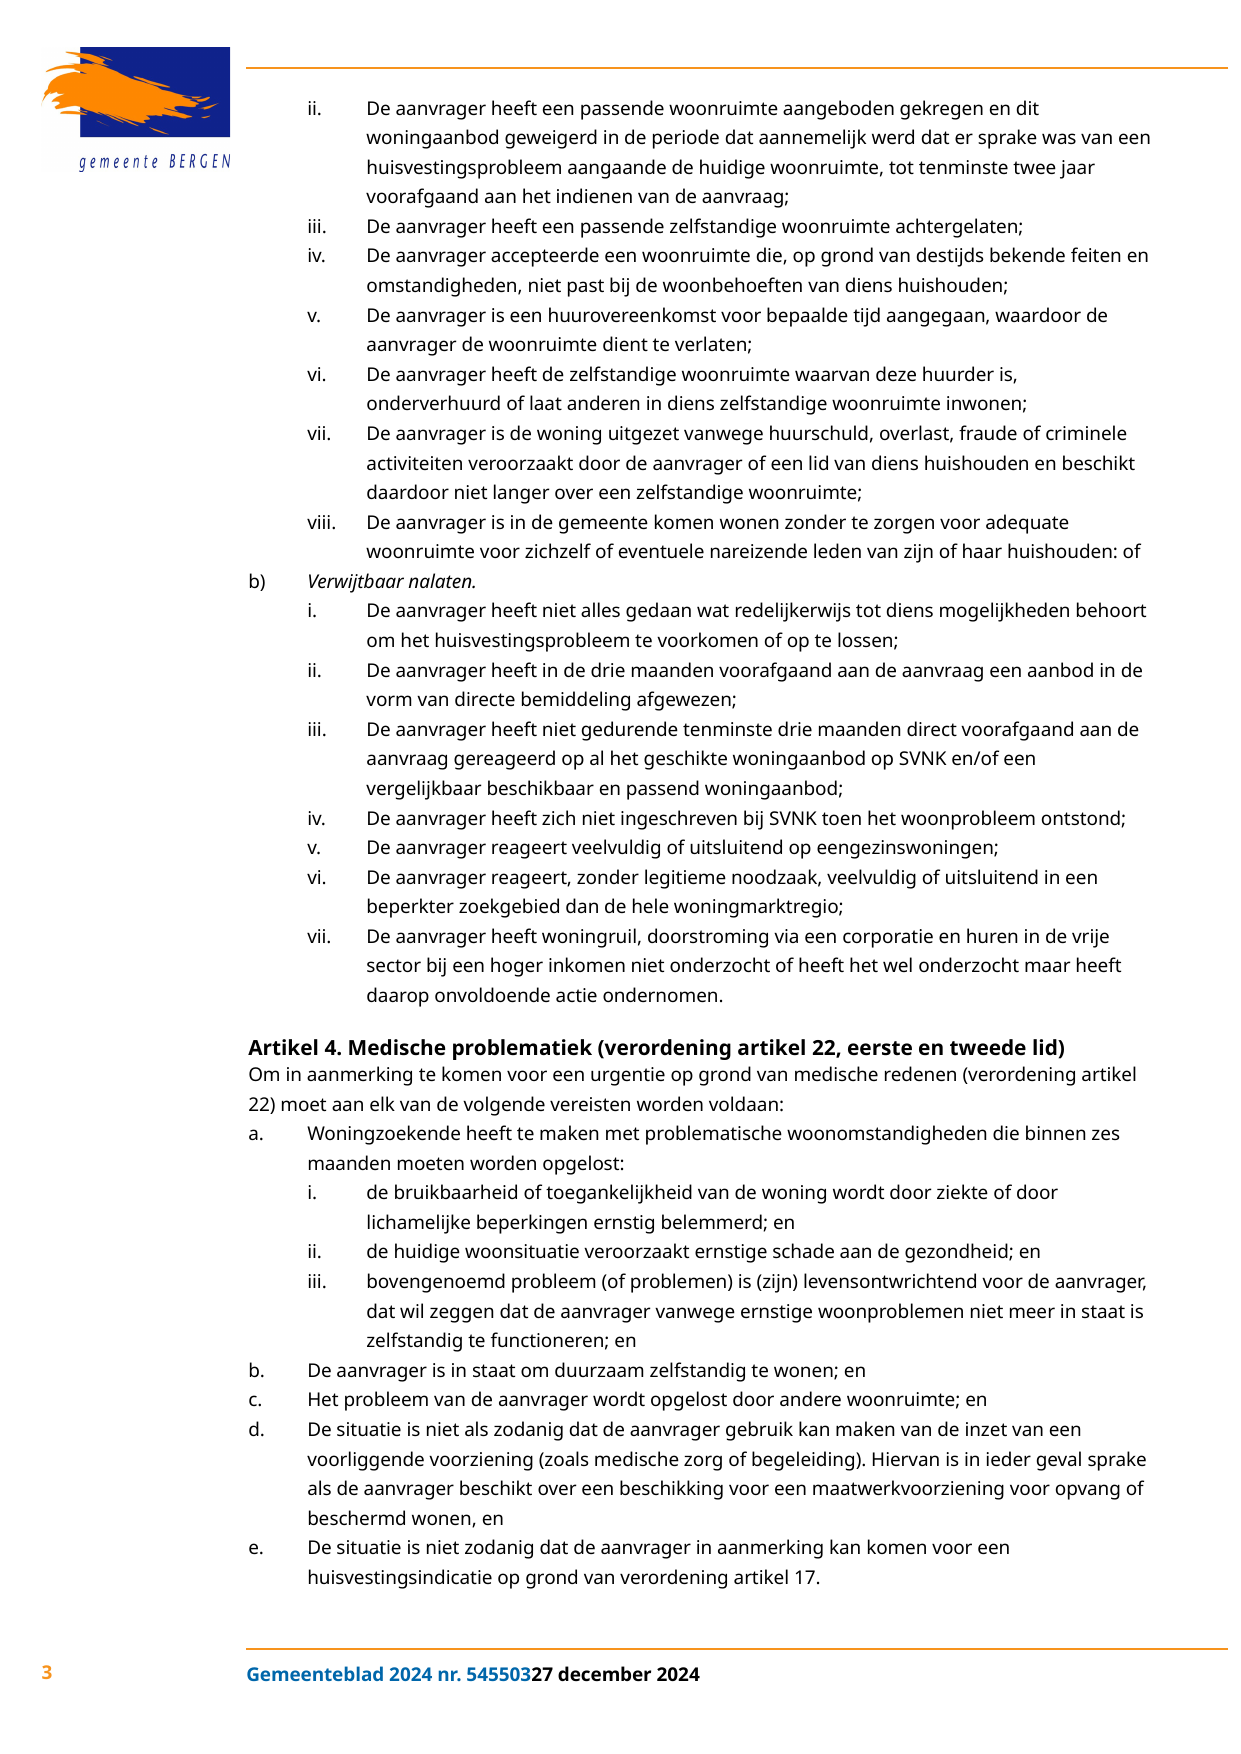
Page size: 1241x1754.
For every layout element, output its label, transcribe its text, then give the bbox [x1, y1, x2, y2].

list De aanvrager heeft zich niet ingeschreven bij SVNK toen het woonprobleem ontstond; [307, 805, 1152, 831]
list De aanvrager heeft de zelfstandige woonruimte waarvan deze huurder is, onderverhuurd of laat anderen in diens zelfstandige woonruimte inwonen; [307, 361, 1152, 416]
list De aanvrager heeft een passende zelfstandige woonruimte achtergelaten; [307, 213, 1152, 239]
list De aanvrager accepteerde een woonruimte die, op grond van destijds bekende feiten en omstandigheden, niet past bij de woonbehoeften van diens huishouden; [307, 243, 1152, 298]
list De aanvrager heeft een passende woonruimte aangeboden gekregen en dit woningaanbod geweigerd in de periode dat aannemelijk werd dat er sprake was van een huisvestingsprobleem aangaande de huidige woonruimte, tot tenminste twee jaar voorafgaand aan het indienen van de aanvraag; [307, 95, 1152, 209]
list De aanvrager is in de gemeente komen wonen zonder te zorgen voor adequate woonruimte voor zichzelf of eventuele nareizende leden van zijn of haar huishouden: of [307, 509, 1152, 564]
list de bruikbaarheid of toegankelijkheid van de woning wordt door ziekte of door lichamelijke beperkingen ernstig belemmerd; en [307, 1179, 1152, 1235]
text Om in aanmerking te komen voor een urgentie op grond van medische redenen (verordening artikel 22) moet aan elk van de volgende vereisten worden voldaan: [248, 1061, 1152, 1116]
list Verwijtbaar nalaten. [248, 568, 1152, 594]
list De aanvrager heeft niet gedurende tenminste drie maanden direct voorafgaand aan de aanvraag gereageerd op al het geschikte woningaanbod op SVNK en/of een vergelijkbaar beschikbaar en passend woningaanbod; [307, 716, 1152, 801]
list De aanvrager heeft in de drie maanden voorafgaand aan de aanvraag een aanbod in de vorm van directe bemiddeling afgewezen; [307, 657, 1152, 712]
list De aanvrager reageert veelvuldig of uitsluitend op eengezinswoningen; [307, 834, 1152, 860]
list de huidige woonsituatie veroorzaakt ernstige schade aan de gezondheid; en [307, 1239, 1152, 1264]
list De aanvrager is de woning uitgezet vanwege huurschuld, overlast, fraude of criminele activiteiten veroorzaakt door de aanvrager of een lid van diens huishouden en beschikt daardoor niet langer over een zelfstandige woonruimte; [307, 420, 1152, 505]
list De aanvrager is een huurovereenkomst voor bepaalde tijd aangegaan, waardoor de aanvrager de woonruimte dient te verlaten; [307, 302, 1152, 357]
list De situatie is niet zodanig dat de aanvrager in aanmerking kan komen voor een huisvestingsindicatie op grond van verordening artikel 17. [248, 1534, 1152, 1590]
list Woningzoekende heeft te maken met problematische woonomstandigheden die binnen zes maanden moeten worden opgelost: [248, 1120, 1152, 1176]
list bovengenoemd probleem (of problemen) is (zijn) levensontwrichtend voor de aanvrager, dat wil zeggen dat de aanvrager vanwege ernstige woonproblemen niet meer in staat is zelfstandig te functioneren; en [307, 1268, 1152, 1353]
list De aanvrager heeft woningruil, doorstroming via een corporatie en huren in de vrije sector bij een hoger inkomen niet onderzocht of heeft het wel onderzocht maar heeft daarop onvoldoende actie ondernomen. [307, 923, 1152, 1008]
list De situatie is niet als zodanig dat de aanvrager gebruik kan maken van de inzet van een voorliggende voorziening (zoals medische zorg of begeleiding). Hiervan is in ieder geval sprake als de aanvrager beschikt over een beschikking voor een maatwerkvoorziening voor opvang of beschermd wonen, en [248, 1416, 1152, 1531]
text Artikel 4. Medische problematiek (verordening artikel 22, eerste en tweede lid) [248, 1033, 1152, 1061]
list De aanvrager is in staat om duurzaam zelfstandig te wonen; en [248, 1357, 1152, 1383]
picture [41, 47, 231, 172]
list Het probleem van de aanvrager wordt opgelost door andere woonruimte; en [248, 1387, 1152, 1412]
list De aanvrager reageert, zonder legitieme noodzaak, veelvuldig of uitsluitend in een beperkter zoekgebied dan de hele woningmarktregio; [307, 864, 1152, 919]
list De aanvrager heeft niet alles gedaan wat redelijkerwijs tot diens mogelijkheden behoort om het huisvestingsprobleem te voorkomen of op te lossen; [307, 598, 1152, 653]
